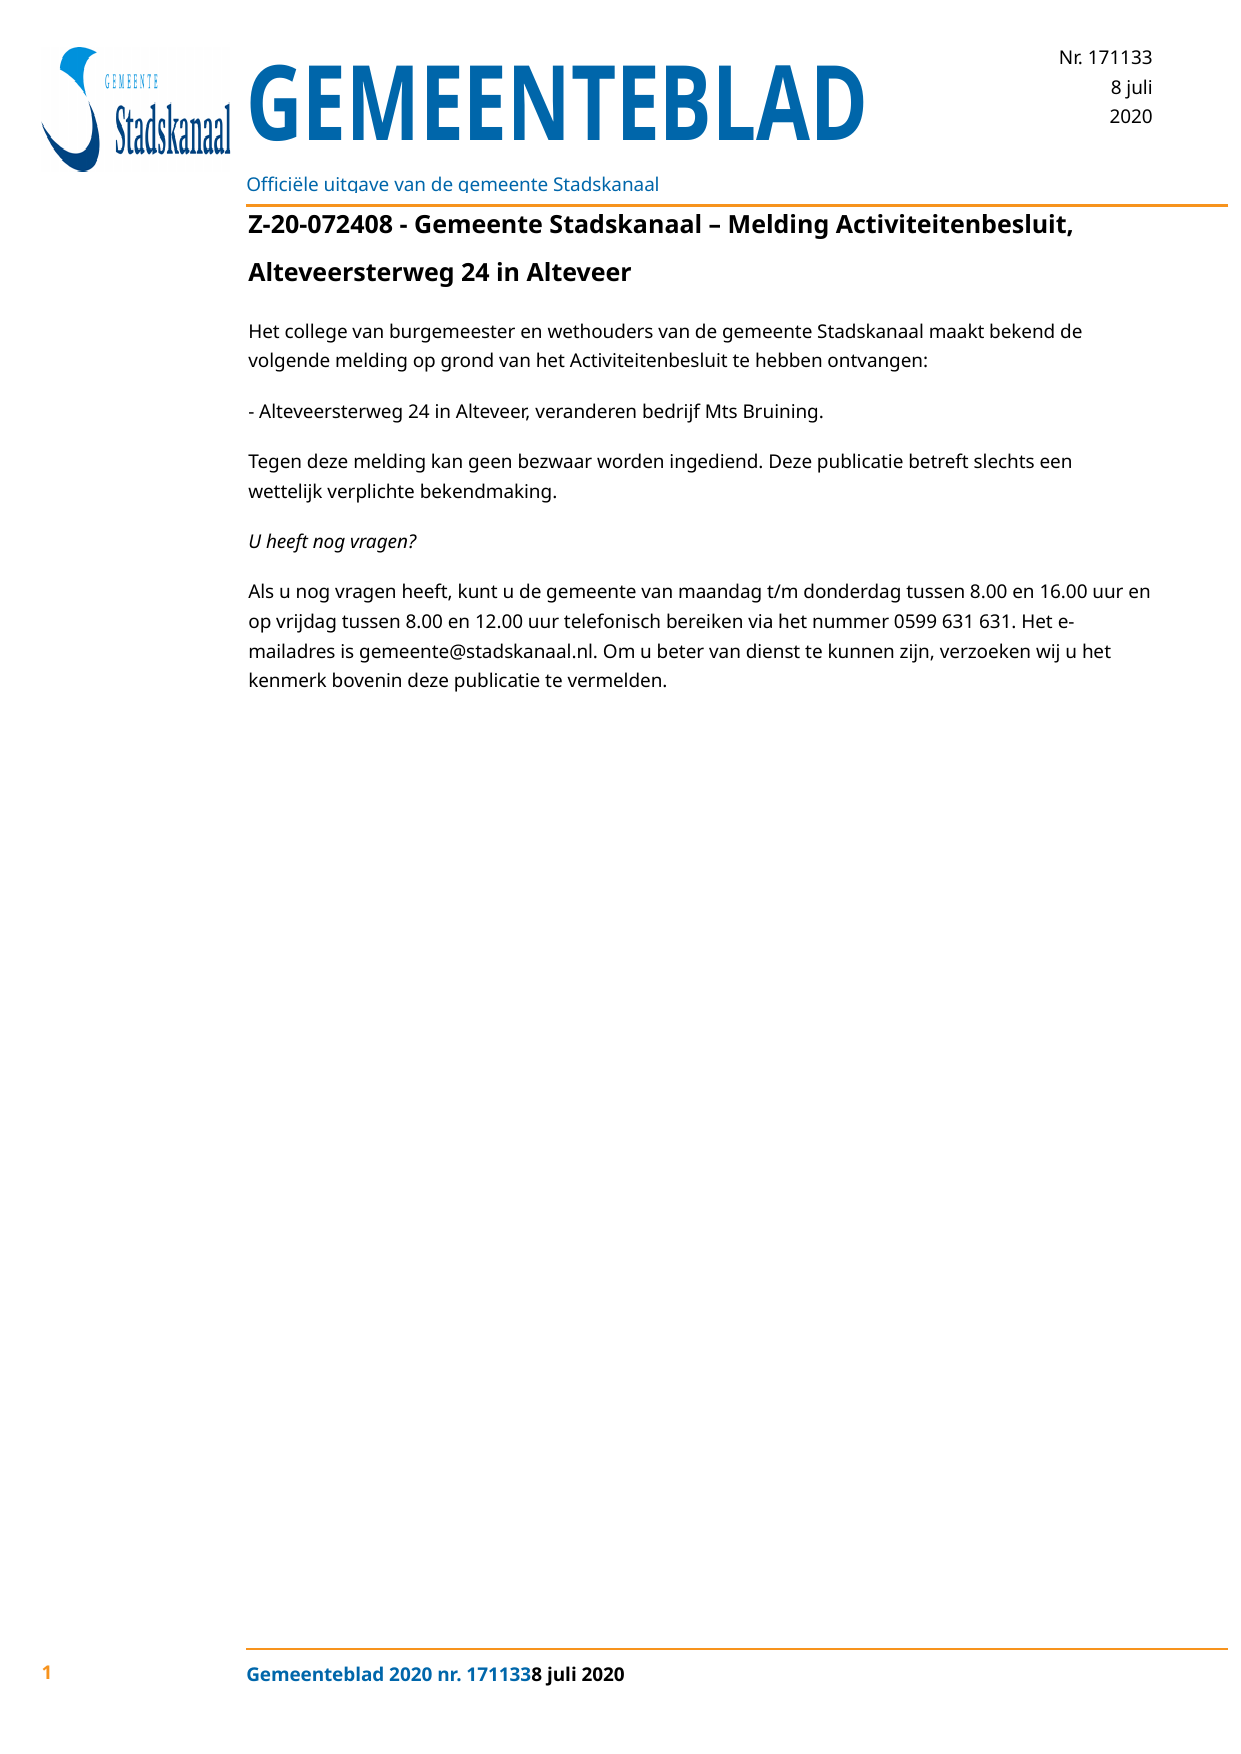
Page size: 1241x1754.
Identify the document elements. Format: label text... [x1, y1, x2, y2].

picture [41, 47, 231, 172]
text Z-20-072408 - Gemeente Stadskanaal – Melding Activiteitenbesluit, Alteveersterweg 24 in Alteveer [248, 207, 1152, 288]
text Als u nog vragen heeft, kunt u de gemeente van maandag t/m donderdag tussen 8.00 en 16.00 uur en op vrijdag tussen 8.00 en 12.00 uur telefonisch bereiken via het nummer 0599 631 631. Het e-mailadres is gemeente@stadskanaal.nl. Om u beter van dienst te kunnen zijn, verzoeken wij u het kenmerk bovenin deze publicatie te vermelden. [248, 579, 1152, 693]
text U heeft nog vragen? [248, 528, 1152, 554]
text - Alteveersterweg 24 in Alteveer, veranderen bedrijf Mts Bruining. [248, 398, 1152, 424]
text Tegen deze melding kan geen bezwaar worden ingediend. Deze publicatie betreft slechts een wettelijk verplichte bekendmaking. [248, 448, 1152, 504]
text Het college van burgemeester en wethouders van de gemeente Stadskanaal maakt bekend de volgende melding op grond van het Activiteitenbesluit te hebben ontvangen: [248, 318, 1152, 373]
